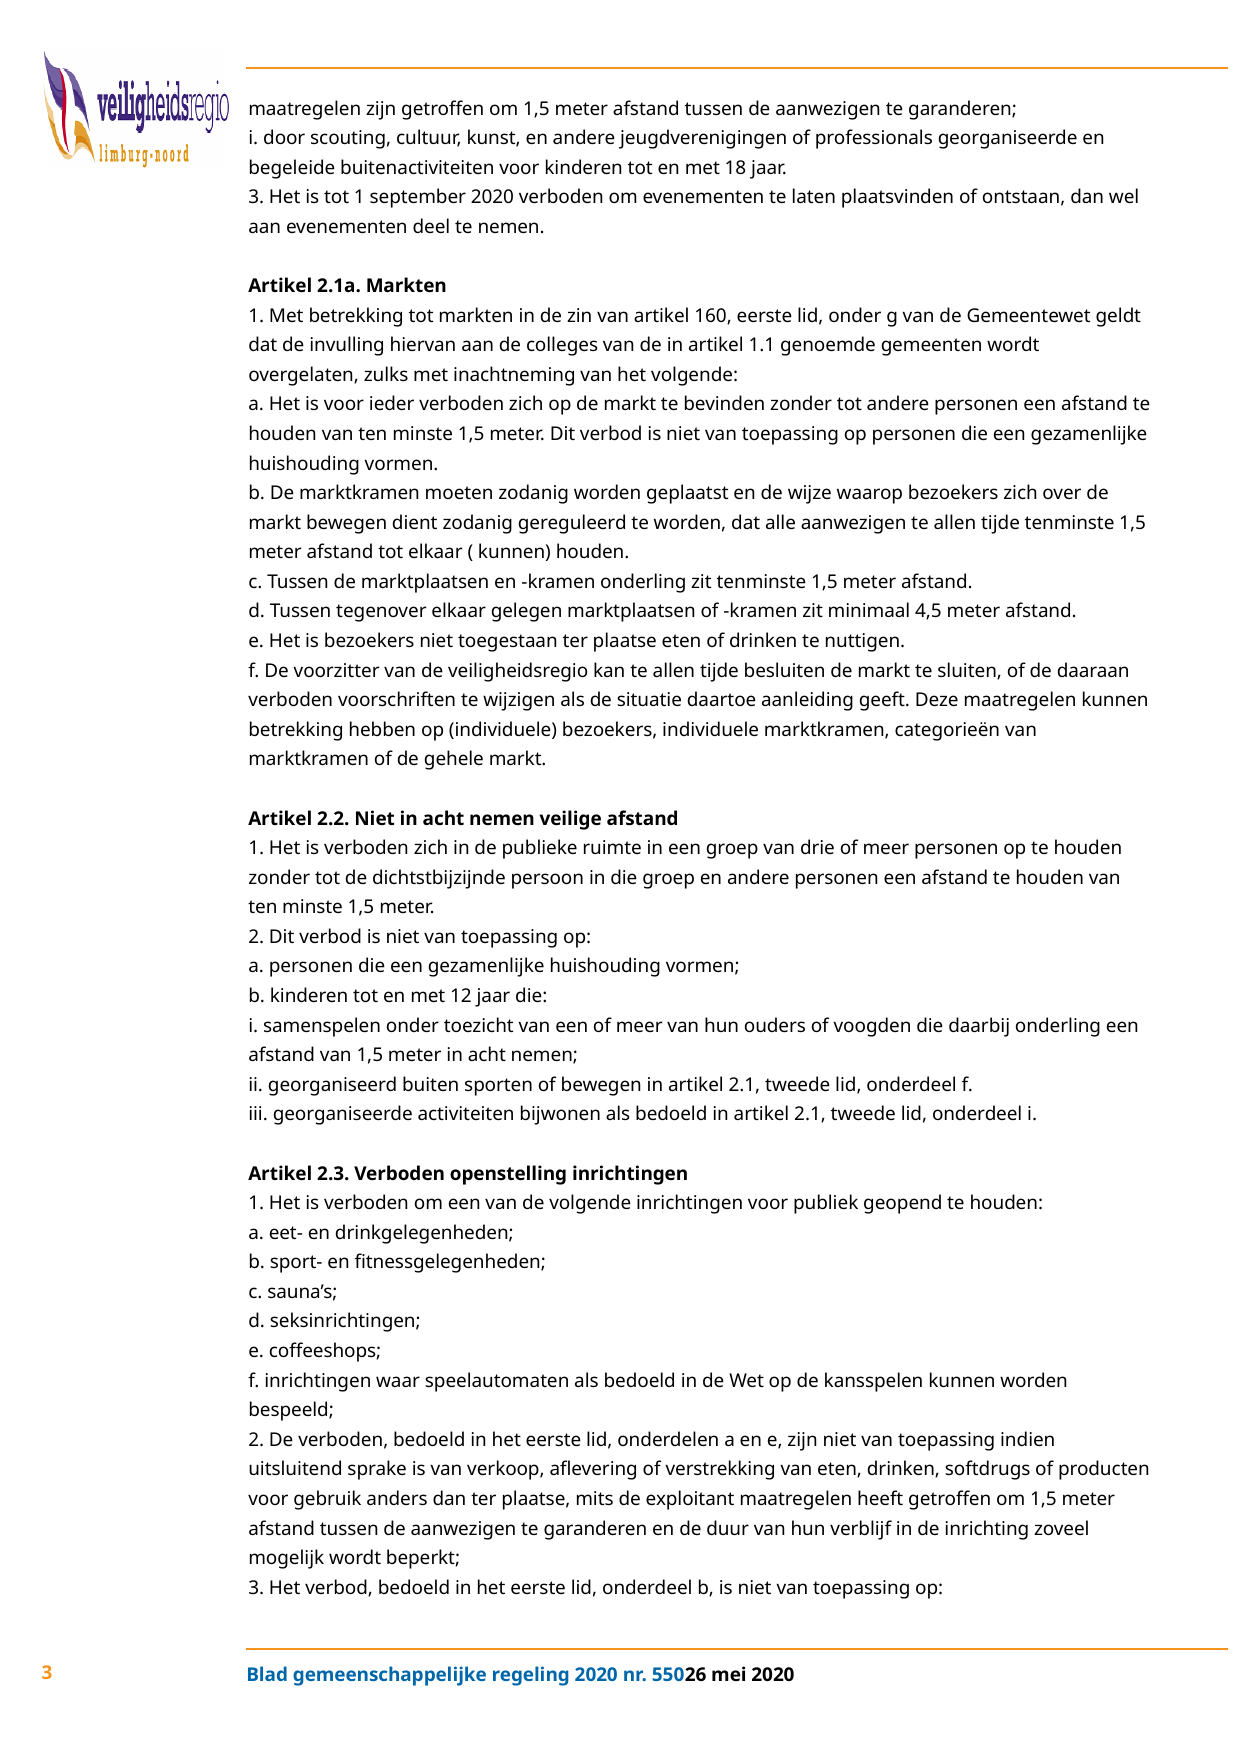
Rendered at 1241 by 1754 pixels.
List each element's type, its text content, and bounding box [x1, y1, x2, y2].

text bespeeld; [248, 1396, 1152, 1422]
text 1. Het is verboden om een van de volgende inrichtingen voor publiek geopend te houden: [248, 1189, 1152, 1215]
text iii. georganiseerde activiteiten bijwonen als bedoeld in artikel 2.1, tweede lid, onderdeel i. [248, 1101, 1152, 1126]
text d. Tussen tegenover elkaar gelegen marktplaatsen of -kramen zit minimaal 4,5 meter afstand. [248, 598, 1152, 623]
text Artikel 2.1a. Markten [248, 272, 1152, 298]
text 1. Met betrekking tot markten in de zin van artikel 160, eerste lid, onder g van de Gemeentewet geldt dat de invulling hiervan aan de colleges van de in artikel 1.1 genoemde gemeenten wordt overgelaten, zulks met inachtneming van het volgende: [248, 302, 1152, 387]
text f. De voorzitter van de veiligheidsregio kan te allen tijde besluiten de markt te sluiten, of de daaraan verboden voorschriften te wijzigen als de situatie daartoe aanleiding geeft. Deze maatregelen kunnen betrekking hebben op (individuele) bezoekers, individuele marktkramen, categorieën van marktkramen of de gehele markt. [248, 657, 1152, 771]
text 3. Het verbod, bedoeld in het eerste lid, onderdeel b, is niet van toepassing op: [248, 1574, 1152, 1600]
text e. Het is bezoekers niet toegestaan ter plaatse eten of drinken te nuttigen. [248, 627, 1152, 653]
text b. De marktkramen moeten zodanig worden geplaatst en de wijze waarop bezoekers zich over de markt bewegen dient zodanig gereguleerd te worden, dat alle aanwezigen te allen tijde tenminste 1,5 meter afstand tot elkaar ( kunnen) houden. [248, 479, 1152, 564]
text i. samenspelen onder toezicht van een of meer van hun ouders of voogden die daarbij onderling een afstand van 1,5 meter in acht nemen; [248, 1012, 1152, 1067]
text i. door scouting, cultuur, kunst, en andere jeugdverenigingen of professionals georganiseerde en begeleide buitenactiviteiten voor kinderen tot en met 18 jaar. [248, 124, 1152, 180]
text e. coffeeshops; [248, 1337, 1152, 1363]
text a. eet- en drinkgelegenheden; [248, 1219, 1152, 1245]
text Artikel 2.2. Niet in acht nemen veilige afstand [248, 805, 1152, 831]
text c. sauna’s; [248, 1278, 1152, 1304]
text a. personen die een gezamenlijke huishouding vormen; [248, 953, 1152, 978]
text maatregelen zijn getroffen om 1,5 meter afstand tussen de aanwezigen te garanderen; [248, 95, 1152, 121]
text 2. De verboden, bedoeld in het eerste lid, onderdelen a en e, zijn niet van toepassing indien uitsluitend sprake is van verkoop, aflevering of verstrekking van eten, drinken, softdrugs of producten voor gebruik anders dan ter plaatse, mits de exploitant maatregelen heeft getroffen om 1,5 meter afstand tussen de aanwezigen te garanderen en de duur van hun verblijf in de inrichting zoveel mogelijk wordt beperkt; [248, 1426, 1152, 1570]
text b. kinderen tot en met 12 jaar die: [248, 982, 1152, 1008]
text b. sport- en fitnessgelegenheden; [248, 1248, 1152, 1274]
picture [41, 47, 231, 172]
text a. Het is voor ieder verboden zich op de markt te bevinden zonder tot andere personen een afstand te houden van ten minste 1,5 meter. Dit verbod is niet van toepassing op personen die een gezamenlijke huishouding vormen. [248, 391, 1152, 476]
text 2. Dit verbod is niet van toepassing op: [248, 923, 1152, 949]
text Artikel 2.3. Verboden openstelling inrichtingen [248, 1160, 1152, 1186]
text ii. georganiseerd buiten sporten of bewegen in artikel 2.1, tweede lid, onderdeel f. [248, 1071, 1152, 1097]
text c. Tussen de marktplaatsen en -kramen onderling zit tenminste 1,5 meter afstand. [248, 568, 1152, 594]
text f. inrichtingen waar speelautomaten als bedoeld in de Wet op de kansspelen kunnen worden [248, 1367, 1152, 1393]
text 3. Het is tot 1 september 2020 verboden om evenementen te laten plaatsvinden of ontstaan, dan wel aan evenementen deel te nemen. [248, 183, 1152, 239]
text 1. Het is verboden zich in de publieke ruimte in een groep van drie of meer personen op te houden zonder tot de dichtstbijzijnde persoon in die groep en andere personen een afstand te houden van ten minste 1,5 meter. [248, 834, 1152, 919]
text d. seksinrichtingen; [248, 1308, 1152, 1333]
